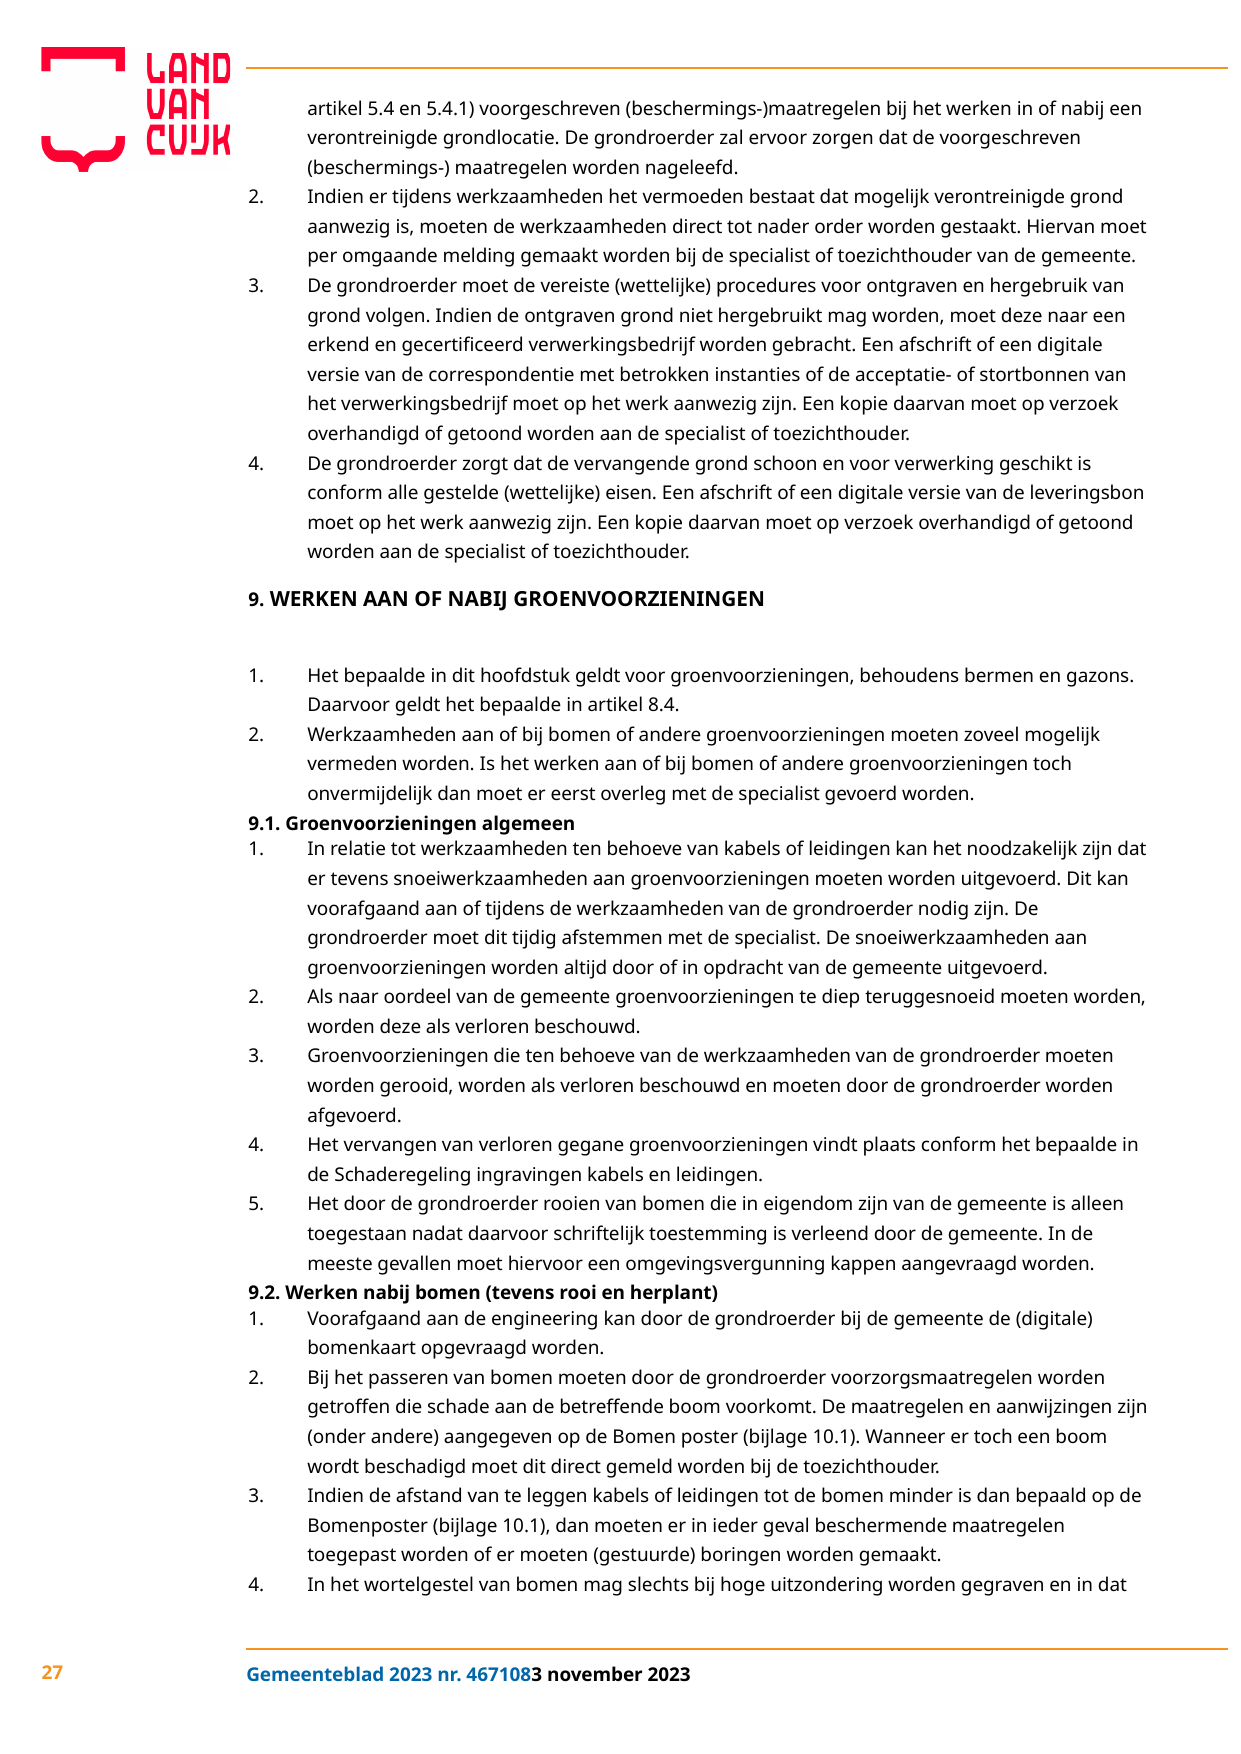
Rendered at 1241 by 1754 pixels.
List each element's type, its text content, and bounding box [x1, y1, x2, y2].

list Het door de grondroerder rooien van bomen die in eigendom zijn van de gemeente is alleen toegestaan nadat daarvoor schriftelijk toestemming is verleend door de gemeente. In de meeste gevallen moet hiervoor een omgevingsvergunning kappen aangevraagd worden. [248, 1191, 1152, 1275]
list Als naar oordeel van de gemeente groenvoorzieningen te diep teruggesnoeid moeten worden, worden deze als verloren beschouwd. [248, 983, 1152, 1039]
list In het wortelgestel van bomen mag slechts bij hoge uitzondering worden gegraven en in dat [248, 1571, 1152, 1597]
list Groenvoorzieningen die ten behoeve van de werkzaamheden van de grondroerder moeten worden gerooid, worden als verloren beschouwd en moeten door de grondroerder worden afgevoerd. [248, 1043, 1152, 1127]
list Het bepaalde in dit hoofdstuk geldt voor groenvoorzieningen, behoudens bermen en gazons. Daarvoor geldt het bepaalde in artikel 8.4. [248, 662, 1152, 717]
list De grondroerder zorgt dat de vervangende grond schoon en voor verwerking geschikt is conform alle gestelde (wettelijke) eisen. Een afschrift of een digitale versie van de leveringsbon moet op het werk aanwezig zijn. Een kopie daarvan moet op verzoek overhandigd of getoond worden aan de specialist of toezichthouder. [248, 450, 1152, 564]
list Het vervangen van verloren gegane groenvoorzieningen vindt plaats conform het bepaalde in de Schaderegeling ingravingen kabels en leidingen. [248, 1131, 1152, 1187]
list In relatie tot werkzaamheden ten behoeve van kabels of leidingen kan het noodzakelijk zijn dat er tevens snoeiwerkzaamheden aan groenvoorzieningen moeten worden uitgevoerd. Dit kan voorafgaand aan of tijdens de werkzaamheden van de grondroerder nodig zijn. De grondroerder moet dit tijdig afstemmen met de specialist. De snoeiwerkzaamheden aan groenvoorzieningen worden altijd door of in opdracht van de gemeente uitgevoerd. [248, 836, 1152, 979]
picture [41, 47, 231, 172]
text 9. WERKEN AAN OF NABIJ GROENVOORZIENINGEN [248, 584, 1152, 613]
list De grondroerder moet de vereiste (wettelijke) procedures voor ontgraven en hergebruik van grond volgen. Indien de ontgraven grond niet hergebruikt mag worden, moet deze naar een erkend en gecertificeerd verwerkingsbedrijf worden gebracht. Een afschrift of een digitale versie van de correspondentie met betrokken instanties of de acceptatie- of stortbonnen van het verwerkingsbedrijf moet op het werk aanwezig zijn. Een kopie daarvan moet op verzoek overhandigd of getoond worden aan de specialist of toezichthouder. [248, 272, 1152, 446]
list Indien er tijdens werkzaamheden het vermoeden bestaat dat mogelijk verontreinigde grond aanwezig is, moeten de werkzaamheden direct tot nader order worden gestaakt. Hiervan moet per omgaande melding gemaakt worden bij de specialist of toezichthouder van de gemeente. [248, 183, 1152, 268]
list Indien de afstand van te leggen kabels of leidingen tot de bomen minder is dan bepaald op de Bomenposter (bijlage 10.1), dan moeten er in ieder geval beschermende maatregelen toegepast worden of er moeten (gestuurde) boringen worden gemaakt. [248, 1482, 1152, 1567]
list Bij het passeren van bomen moeten door de grondroerder voorzorgsmaatregelen worden getroffen die schade aan de betreffende boom voorkomt. De maatregelen en aanwijzingen zijn (onder andere) aangegeven op de Bomen poster (bijlage 10.1). Wanneer er toch een boom wordt beschadigd moet dit direct gemeld worden bij de toezichthouder. [248, 1364, 1152, 1479]
list artikel 5.4 en 5.4.1) voorgeschreven (beschermings-)maatregelen bij het werken in of nabij een verontreinigde grondlocatie. De grondroerder zal ervoor zorgen dat de voorgeschreven (beschermings-) maatregelen worden nageleefd. [248, 95, 1152, 180]
list Werkzaamheden aan of bij bomen of andere groenvoorzieningen moeten zoveel mogelijk vermeden worden. Is het werken aan of bij bomen of andere groenvoorzieningen toch onvermijdelijk dan moet er eerst overleg met de specialist gevoerd worden. [248, 721, 1152, 806]
text 9.1. Groenvoorzieningen algemeen [248, 810, 1152, 836]
text 9.2. Werken nabij bomen (tevens rooi en herplant) [248, 1279, 1152, 1305]
list Voorafgaand aan de engineering kan door de grondroerder bij de gemeente de (digitale) bomenkaart opgevraagd worden. [248, 1305, 1152, 1360]
